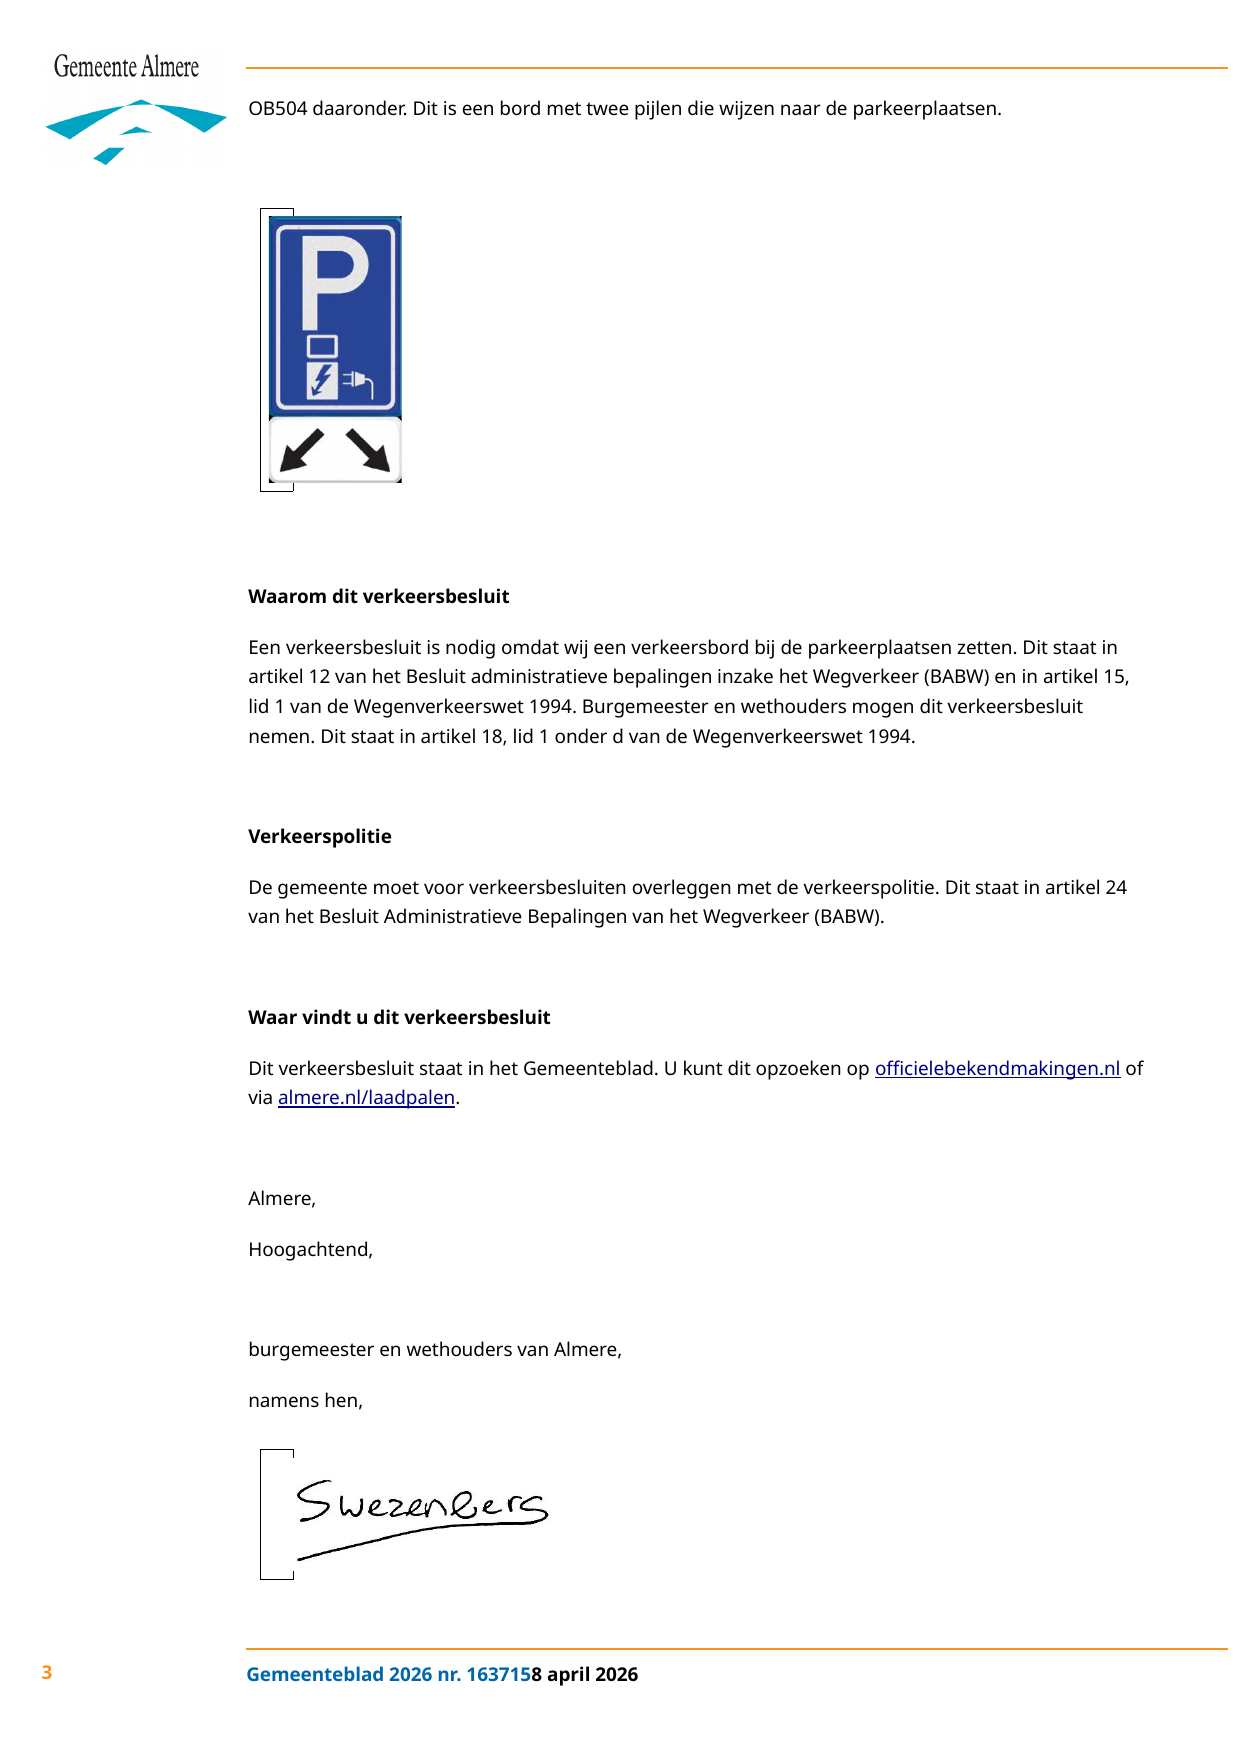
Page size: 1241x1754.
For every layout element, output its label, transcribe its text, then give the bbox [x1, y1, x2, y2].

text OB504 daaronder. Dit is een bord met twee pijlen die wijzen naar de parkeerplaatsen. [248, 95, 1152, 121]
text Een verkeersbesluit is nodig omdat wij een verkeersbord bij de parkeerplaatsen zetten. Dit staat in artikel 12 van het Besluit administratieve bepalingen inzake het Wegverkeer (BABW) en in artikel 15, lid 1 van de Wegenverkeerswet 1994. Burgemeester en wethouders mogen dit verkeersbesluit nemen. Dit staat in artikel 18, lid 1 onder d van de Wegenverkeerswet 1994. [248, 634, 1152, 749]
text De gemeente moet voor verkeersbesluiten overleggen met de verkeerspolitie. Dit staat in artikel 24 van het Besluit Administratieve Bepalingen van het Wegverkeer (BABW). [248, 874, 1152, 929]
picture [268, 1458, 576, 1571]
text Dit verkeersbesluit staat in het Gemeenteblad. U kunt dit opzoeken op officielebekendmakingen.nl of via almere.nl/laadpalen. [248, 1055, 1152, 1110]
text burgemeester en wethouders van Almere, [248, 1337, 1152, 1362]
text Hoogachtend, [248, 1236, 1152, 1262]
picture [268, 216, 402, 483]
text Almere, [248, 1185, 1152, 1211]
picture [41, 47, 231, 172]
text Verkeerspolitie [248, 824, 1152, 849]
text namens hen, [248, 1387, 1152, 1413]
text Waar vindt u dit verkeersbesluit [248, 1004, 1152, 1030]
text Waarom dit verkeersbesluit [248, 584, 1152, 609]
